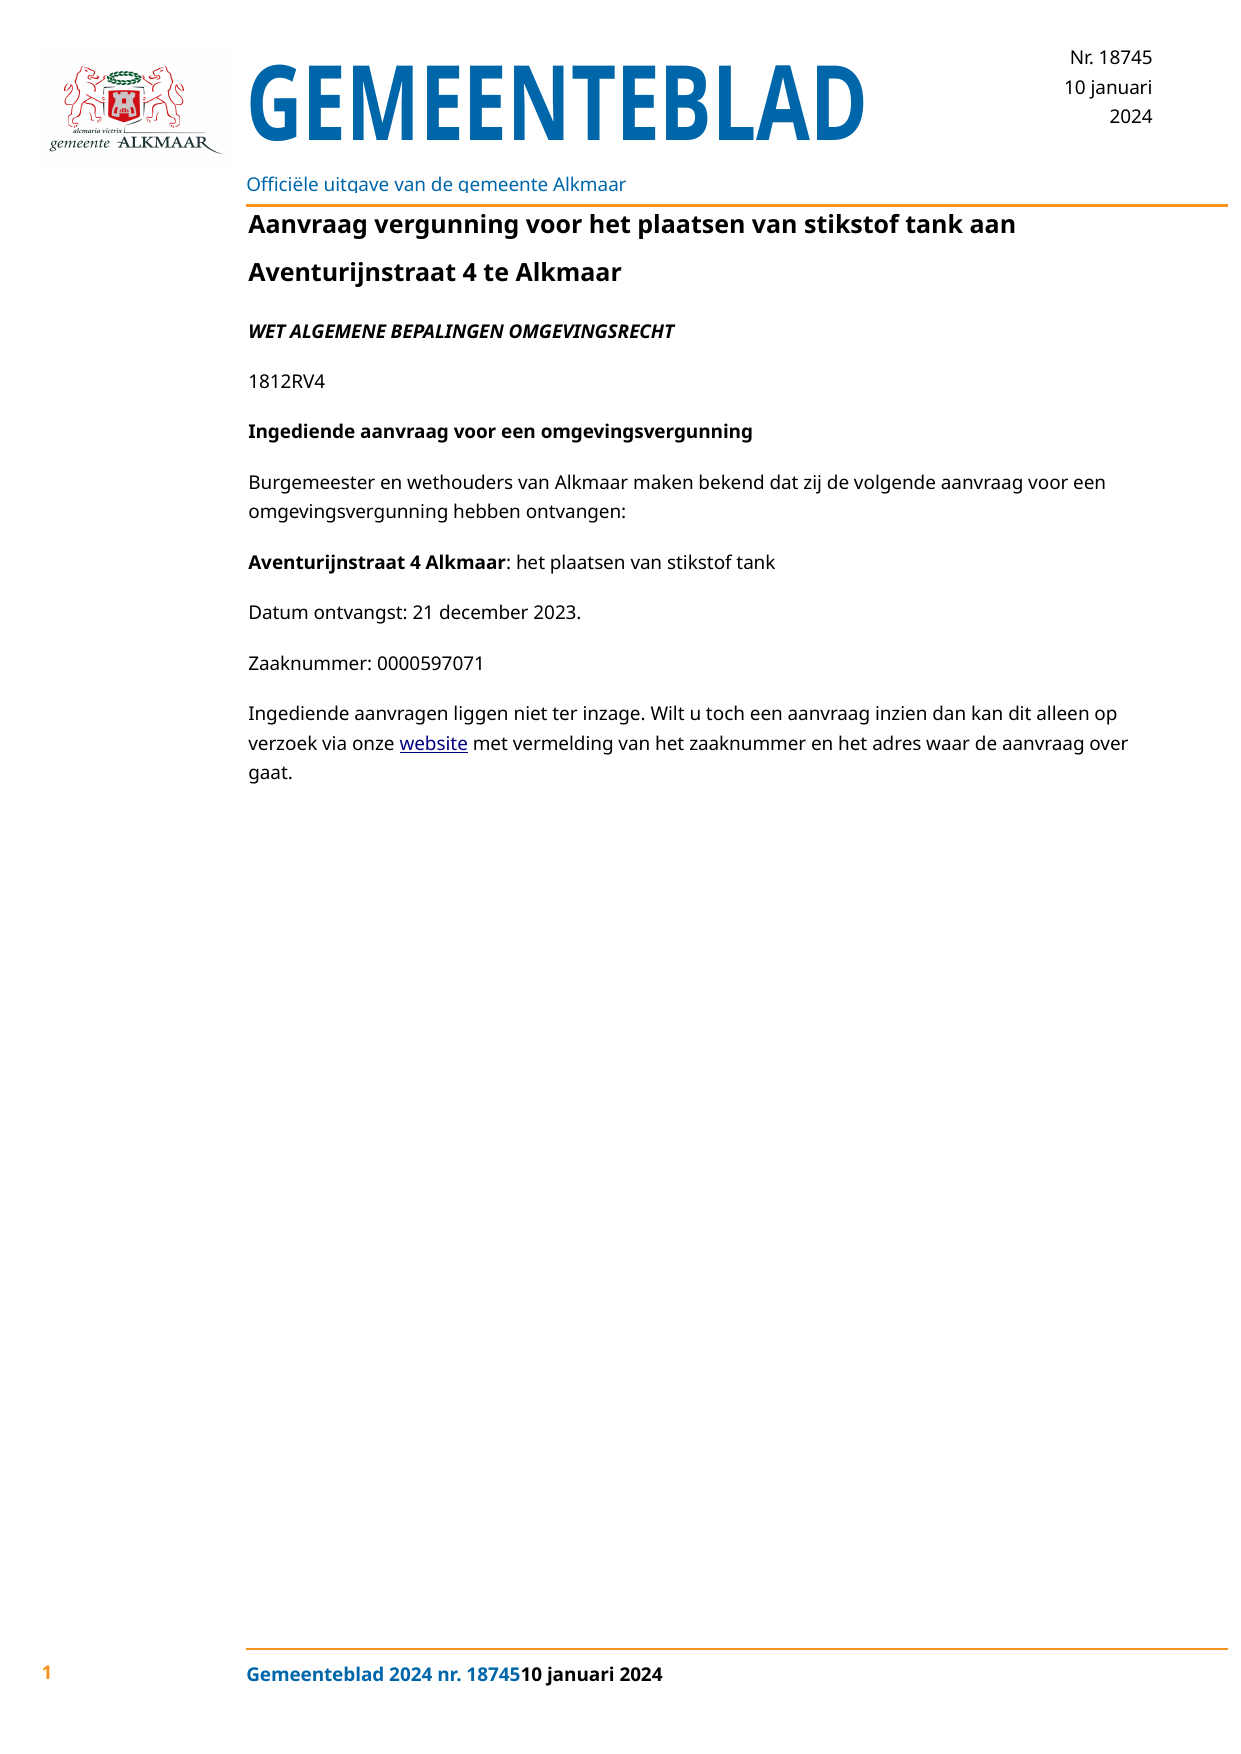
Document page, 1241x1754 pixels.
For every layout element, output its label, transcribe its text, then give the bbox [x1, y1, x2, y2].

text WET ALGEMENE BEPALINGEN OMGEVINGSRECHT [248, 318, 1152, 344]
text Aanvraag vergunning voor het plaatsen van stikstof tank aan Aventurijnstraat 4 te Alkmaar [248, 207, 1152, 288]
picture [41, 47, 231, 172]
text Aventurijnstraat 4 Alkmaar: het plaatsen van stikstof tank [248, 549, 1152, 575]
text Ingediende aanvragen liggen niet ter inzage. Wilt u toch een aanvraag inzien dan kan dit alleen op verzoek via onze website met vermelding van het zaaknummer en het adres waar de aanvraag over gaat. [248, 700, 1152, 785]
text Burgemeester en wethouders van Alkmaar maken bekend dat zij de volgende aanvraag voor een omgevingsvergunning hebben ontvangen: [248, 469, 1152, 524]
text Datum ontvangst: 21 december 2023. [248, 599, 1152, 625]
text Ingediende aanvraag voor een omgevingsvergunning [248, 419, 1152, 444]
text 1812RV4 [248, 368, 1152, 394]
text Zaaknummer: 0000597071 [248, 650, 1152, 676]
